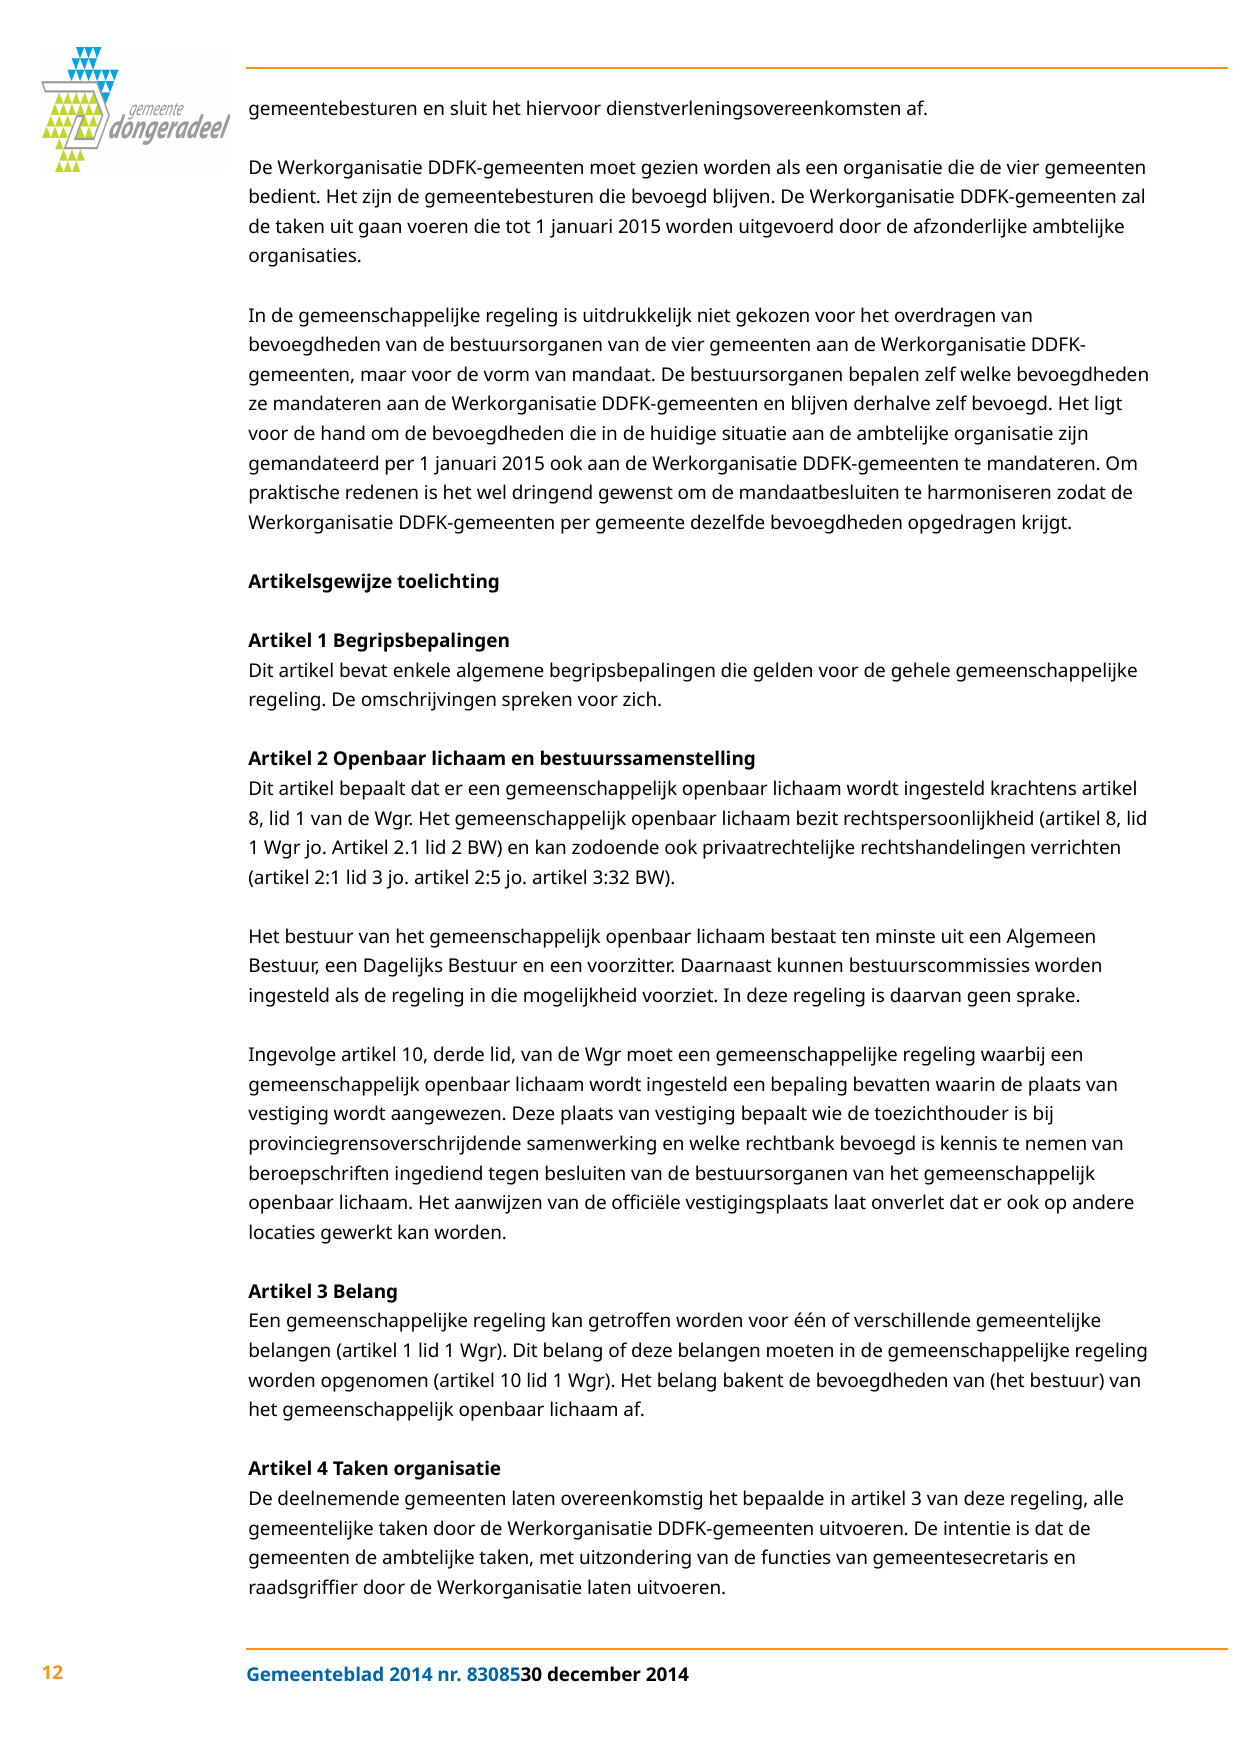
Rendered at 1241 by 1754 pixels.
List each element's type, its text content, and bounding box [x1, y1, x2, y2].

text De Werkorganisatie DDFK-gemeenten moet gezien worden als een organisatie die de vier gemeenten bedient. Het zijn de gemeentebesturen die bevoegd blijven. De Werkorganisatie DDFK-gemeenten zal de taken uit gaan voeren die tot 1 januari 2015 worden uitgevoerd door de afzonderlijke ambtelijke organisaties. [248, 154, 1152, 268]
text In de gemeenschappelijke regeling is uitdrukkelijk niet gekozen voor het overdragen van bevoegdheden van de bestuursorganen van de vier gemeenten aan de Werkorganisatie DDFK-gemeenten, maar voor de vorm van mandaat. De bestuursorganen bepalen zelf welke bevoegdheden ze mandateren aan de Werkorganisatie DDFK-gemeenten en blijven derhalve zelf bevoegd. Het ligt voor de hand om de bevoegdheden die in de huidige situatie aan de ambtelijke organisatie zijn gemandateerd per 1 januari 2015 ook aan de Werkorganisatie DDFK-gemeenten te mandateren. Om praktische redenen is het wel dringend gewenst om de mandaatbesluiten te harmoniseren zodat de Werkorganisatie DDFK-gemeenten per gemeente dezelfde bevoegdheden opgedragen krijgt. [248, 302, 1152, 535]
text Artikel 4 Taken organisatie [248, 1456, 1152, 1481]
text Ingevolge artikel 10, derde lid, van de Wgr moet een gemeenschappelijke regeling waarbij een gemeenschappelijk openbaar lichaam wordt ingesteld een bepaling bevatten waarin de plaats van vestiging wordt aangewezen. Deze plaats van vestiging bepaalt wie de toezichthouder is bij provinciegrensoverschrijdende samenwerking en welke rechtbank bevoegd is kennis te nemen van beroepschriften ingediend tegen besluiten van de bestuursorganen van het gemeenschappelijk openbaar lichaam. Het aanwijzen van de officiële vestigingsplaats laat onverlet dat er ook op andere locaties gewerkt kan worden. [248, 1041, 1152, 1245]
text gemeentebesturen en sluit het hiervoor dienstverleningsovereenkomsten af. [248, 95, 1152, 121]
text Het bestuur van het gemeenschappelijk openbaar lichaam bestaat ten minste uit een Algemeen Bestuur, een Dagelijks Bestuur en een voorzitter. Daarnaast kunnen bestuurscommissies worden ingesteld als de regeling in die mogelijkheid voorziet. In deze regeling is daarvan geen sprake. [248, 923, 1152, 1008]
picture [107, 73, 113, 80]
text Dit artikel bepaalt dat er een gemeenschappelijk openbaar lichaam wordt ingesteld krachtens artikel 8, lid 1 van de Wgr. Het gemeenschappelijk openbaar lichaam bezit rechtspersoonlijkheid (artikel 8, lid 1 Wgr jo. Artikel 2.1 lid 2 BW) en kan zodoende ook privaatrechtelijke rechtshandelingen verrichten (artikel 2:1 lid 3 jo. artikel 2:5 jo. artikel 3:32 BW). [248, 775, 1152, 890]
text De deelnemende gemeenten laten overeenkomstig het bepaalde in artikel 3 van deze regeling, alle gemeentelijke taken door de Werkorganisatie DDFK-gemeenten uitvoeren. De intentie is dat de gemeenten de ambtelijke taken, met uitzondering van de functies van gemeentesecretaris en raadsgriffier door de Werkorganisatie laten uitvoeren. [248, 1485, 1152, 1600]
text Artikel 2 Openbaar lichaam en bestuurssamenstelling [248, 746, 1152, 771]
text Artikel 1 Begripsbepalingen [248, 627, 1152, 653]
picture [99, 72, 104, 80]
text Artikel 3 Belang [248, 1278, 1152, 1304]
text Een gemeenschappelijke regeling kan getroffen worden voor één of verschillende gemeentelijke belangen (artikel 1 lid 1 Wgr). Dit belang of deze belangen moeten in de gemeenschappelijke regeling worden opgenomen (artikel 10 lid 1 Wgr). Het belang bakent de bevoegdheden van (het bestuur) van het gemeenschappelijk openbaar lichaam af. [248, 1308, 1152, 1422]
text Artikelsgewijze toelichting [248, 568, 1152, 594]
text Dit artikel bevat enkele algemene begripsbepalingen die gelden voor de gehele gemeenschappelijke regeling. De omschrijvingen spreken voor zich. [248, 657, 1152, 712]
picture [41, 47, 231, 172]
